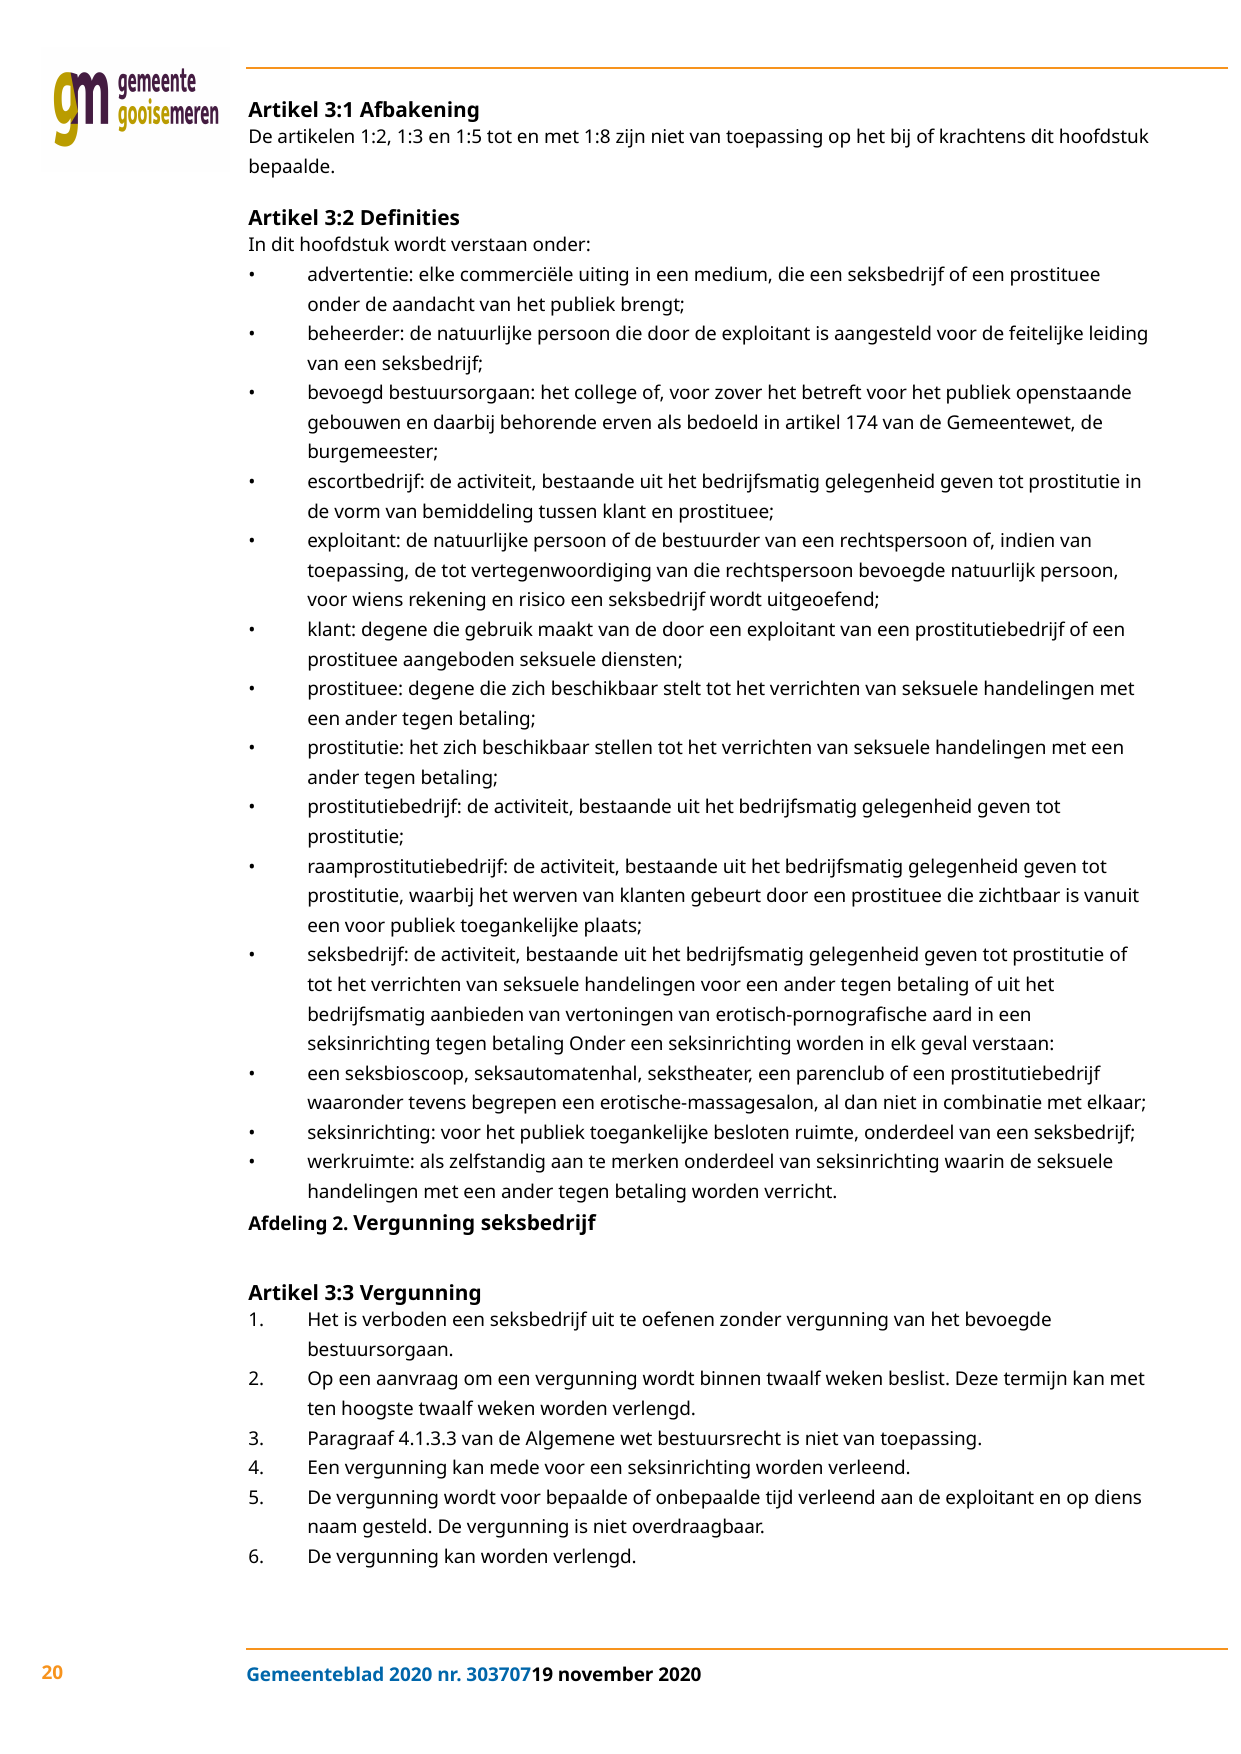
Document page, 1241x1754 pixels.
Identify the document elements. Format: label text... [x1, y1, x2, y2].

text Artikel 3:1 Afbakening [248, 95, 1152, 123]
list beheerder: de natuurlijke persoon die door de exploitant is aangesteld voor de feitelijke leiding van een seksbedrijf; [248, 320, 1152, 376]
list klant: degene die gebruik maakt van de door een exploitant van een prostitutiebedrijf of een prostituee aangeboden seksuele diensten; [248, 616, 1152, 672]
list De vergunning wordt voor bepaalde of onbepaalde tijd verleend aan de exploitant en op diens naam gesteld. De vergunning is niet overdraagbaar. [248, 1484, 1152, 1539]
list Paragraaf 4.1.3.3 van de Algemene wet bestuursrecht is niet van toepassing. [248, 1425, 1152, 1450]
list bevoegd bestuursorgaan: het college of, voor zover het betreft voor het publiek openstaande gebouwen en daarbij behorende erven als bedoeld in artikel 174 van de Gemeentewet, de burgemeester; [248, 379, 1152, 464]
list raamprostitutiebedrijf: de activiteit, bestaande uit het bedrijfsmatig gelegenheid geven tot prostitutie, waarbij het werven van klanten gebeurt door een prostituee die zichtbaar is vanuit een voor publiek toegankelijke plaats; [248, 853, 1152, 938]
list Een vergunning kan mede voor een seksinrichting worden verleend. [248, 1454, 1152, 1480]
text Artikel 3:3 Vergunning [248, 1278, 1152, 1306]
list escortbedrijf: de activiteit, bestaande uit het bedrijfsmatig gelegenheid geven tot prostitutie in de vorm van bemiddeling tussen klant en prostituee; [248, 468, 1152, 524]
list een seksbioscoop, seksautomatenhal, sekstheater, een parenclub of een prostitutiebedrijf waaronder tevens begrepen een erotische-massagesalon, al dan niet in combinatie met elkaar; [248, 1060, 1152, 1115]
list De vergunning kan worden verlengd. [248, 1543, 1152, 1569]
text Afdeling 2. Vergunning seksbedrijf [248, 1208, 1152, 1236]
text Artikel 3:2 Definities [248, 203, 1152, 232]
list exploitant: de natuurlijke persoon of de bestuurder van een rechtspersoon of, indien van toepassing, de tot vertegenwoordiging van die rechtspersoon bevoegde natuurlijk persoon, voor wiens rekening en risico een seksbedrijf wordt uitgeoefend; [248, 527, 1152, 612]
list Op een aanvraag om een vergunning wordt binnen twaalf weken beslist. Deze termijn kan met ten hoogste twaalf weken worden verlengd. [248, 1366, 1152, 1421]
text In dit hoofdstuk wordt verstaan onder: [248, 232, 1152, 257]
list prostitutiebedrijf: de activiteit, bestaande uit het bedrijfsmatig gelegenheid geven tot prostitutie; [248, 794, 1152, 849]
list prostitutie: het zich beschikbaar stellen tot het verrichten van seksuele handelingen met een ander tegen betaling; [248, 734, 1152, 790]
picture [41, 47, 231, 172]
list werkruimte: als zelfstandig aan te merken onderdeel van seksinrichting waarin de seksuele handelingen met een ander tegen betaling worden verricht. [248, 1149, 1152, 1204]
list seksinrichting: voor het publiek toegankelijke besloten ruimte, onderdeel van een seksbedrijf; [248, 1119, 1152, 1145]
list prostituee: degene die zich beschikbaar stelt tot het verrichten van seksuele handelingen met een ander tegen betaling; [248, 675, 1152, 731]
text De artikelen 1:2, 1:3 en 1:5 tot en met 1:8 zijn niet van toepassing op het bij of krachtens dit hoofdstuk bepaalde. [248, 123, 1152, 178]
list seksbedrijf: de activiteit, bestaande uit het bedrijfsmatig gelegenheid geven tot prostitutie of tot het verrichten van seksuele handelingen voor een ander tegen betaling of uit het bedrijfsmatig aanbieden van vertoningen van erotisch-pornografische aard in een seksinrichting tegen betaling Onder een seksinrichting worden in elk geval verstaan: [248, 942, 1152, 1056]
list advertentie: elke commerciële uiting in een medium, die een seksbedrijf of een prostituee onder de aandacht van het publiek brengt; [248, 261, 1152, 317]
list Het is verboden een seksbedrijf uit te oefenen zonder vergunning van het bevoegde bestuursorgaan. [248, 1306, 1152, 1362]
